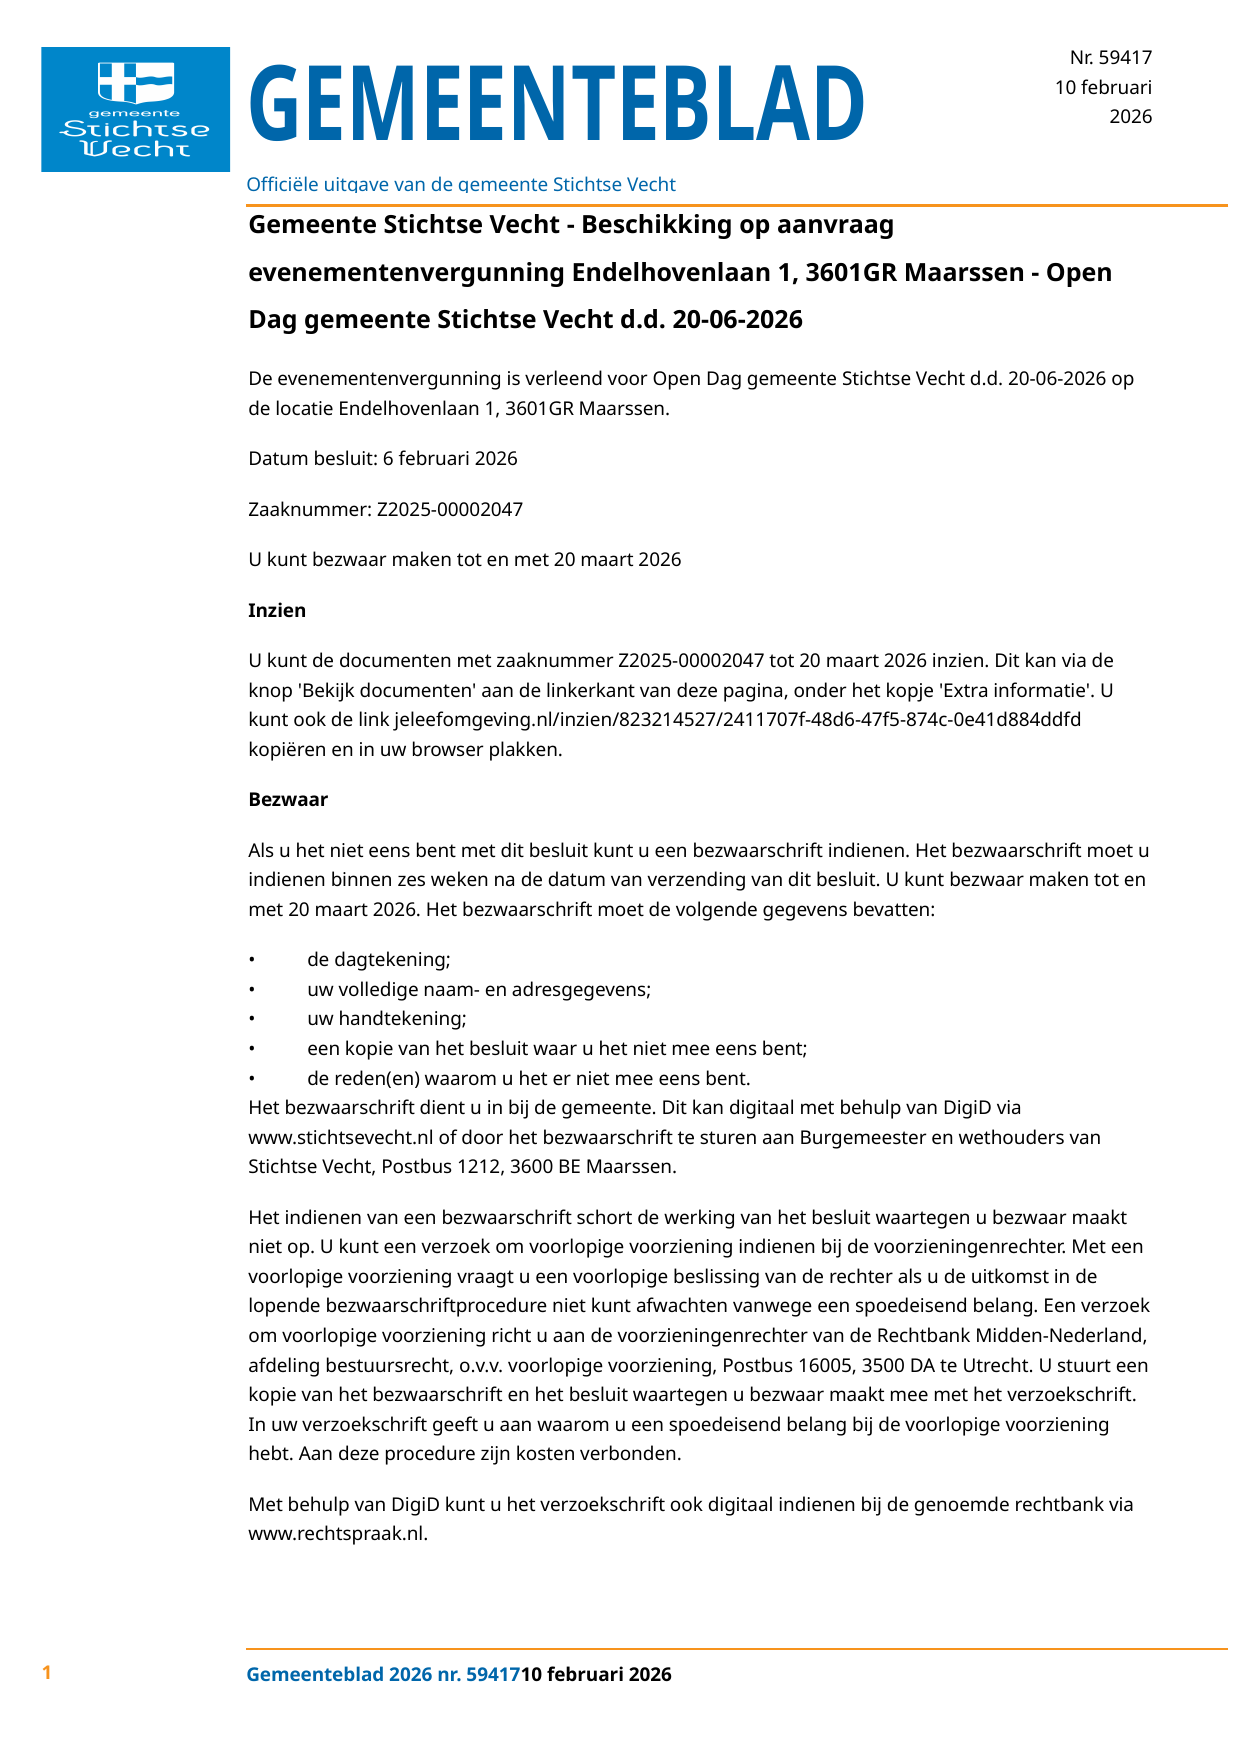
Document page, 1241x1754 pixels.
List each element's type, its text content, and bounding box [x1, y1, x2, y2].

list uw volledige naam- en adresgegevens; [248, 976, 1152, 1002]
list de dagtekening; [248, 946, 1152, 972]
text Met behulp van DigiD kunt u het verzoekschrift ook digitaal indienen bij de genoemde rechtbank via www.rechtspraak.nl. [248, 1491, 1152, 1546]
list de reden(en) waarom u het er niet mee eens bent. [248, 1065, 1152, 1090]
text Zaaknummer: Z2025-00002047 [248, 496, 1152, 522]
list uw handtekening; [248, 1006, 1152, 1031]
list een kopie van het besluit waar u het niet mee eens bent; [248, 1035, 1152, 1061]
text Het indienen van een bezwaarschrift schort de werking van het besluit waartegen u bezwaar maakt niet op. U kunt een verzoek om voorlopige voorziening indienen bij de voorzieningenrechter. Met een voorlopige voorziening vraagt u een voorlopige beslissing van de rechter als u de uitkomst in de lopende bezwaarschriftprocedure niet kunt afwachten vanwege een spoedeisend belang. Een verzoek om voorlopige voorziening richt u aan de voorzieningenrechter van de Rechtbank Midden-Nederland, afdeling bestuursrecht, o.v.v. voorlopige voorziening, Postbus 16005, 3500 DA te Utrecht. U stuurt een kopie van het bezwaarschrift en het besluit waartegen u bezwaar maakt mee met het verzoekschrift. In uw verzoekschrift geeft u aan waarom u een spoedeisend belang bij de voorlopige voorziening hebt. Aan deze procedure zijn kosten verbonden. [248, 1204, 1152, 1466]
picture [137, 63, 174, 103]
text Het bezwaarschrift dient u in bij de gemeente. Dit kan digitaal met behulp van DigiD via www.stichtsevecht.nl of door het bezwaarschrift te sturen aan Burgemeester en wethouders van Stichtse Vecht, Postbus 1212, 3600 BE Maarssen. [248, 1094, 1152, 1179]
text Inzien [248, 597, 1152, 622]
picture [99, 63, 135, 101]
text U kunt de documenten met zaaknummer Z2025-00002047 tot 20 maart 2026 inzien. Dit kan via de knop 'Bekijk documenten' aan de linkerkant van deze pagina, onder het kopje 'Extra informatie'. U kunt ook de link jeleefomgeving.nl/inzien/823214527/2411707f-48d6-47f5-874c-0e41d884ddfd kopiëren en in uw browser plakken. [248, 647, 1152, 762]
text Gemeente Stichtse Vecht - Beschikking op aanvraag evenementenvergunning Endelhovenlaan 1, 3601GR Maarssen - Open Dag gemeente Stichtse Vecht d.d. 20-06-2026 [248, 207, 1152, 336]
text Bezwaar [248, 786, 1152, 812]
text Datum besluit: 6 februari 2026 [248, 446, 1152, 471]
text De evenementenvergunning is verleend voor Open Dag gemeente Stichtse Vecht d.d. 20-06-2026 op de locatie Endelhovenlaan 1, 3601GR Maarssen. [248, 366, 1152, 421]
text Als u het niet eens bent met dit besluit kunt u een bezwaarschrift indienen. Het bezwaarschrift moet u indienen binnen zes weken na de datum van verzending van dit besluit. U kunt bezwaar maken tot en met 20 maart 2026. Het bezwaarschrift moet de volgende gegevens bevatten: [248, 837, 1152, 922]
text U kunt bezwaar maken tot en met 20 maart 2026 [248, 546, 1152, 572]
